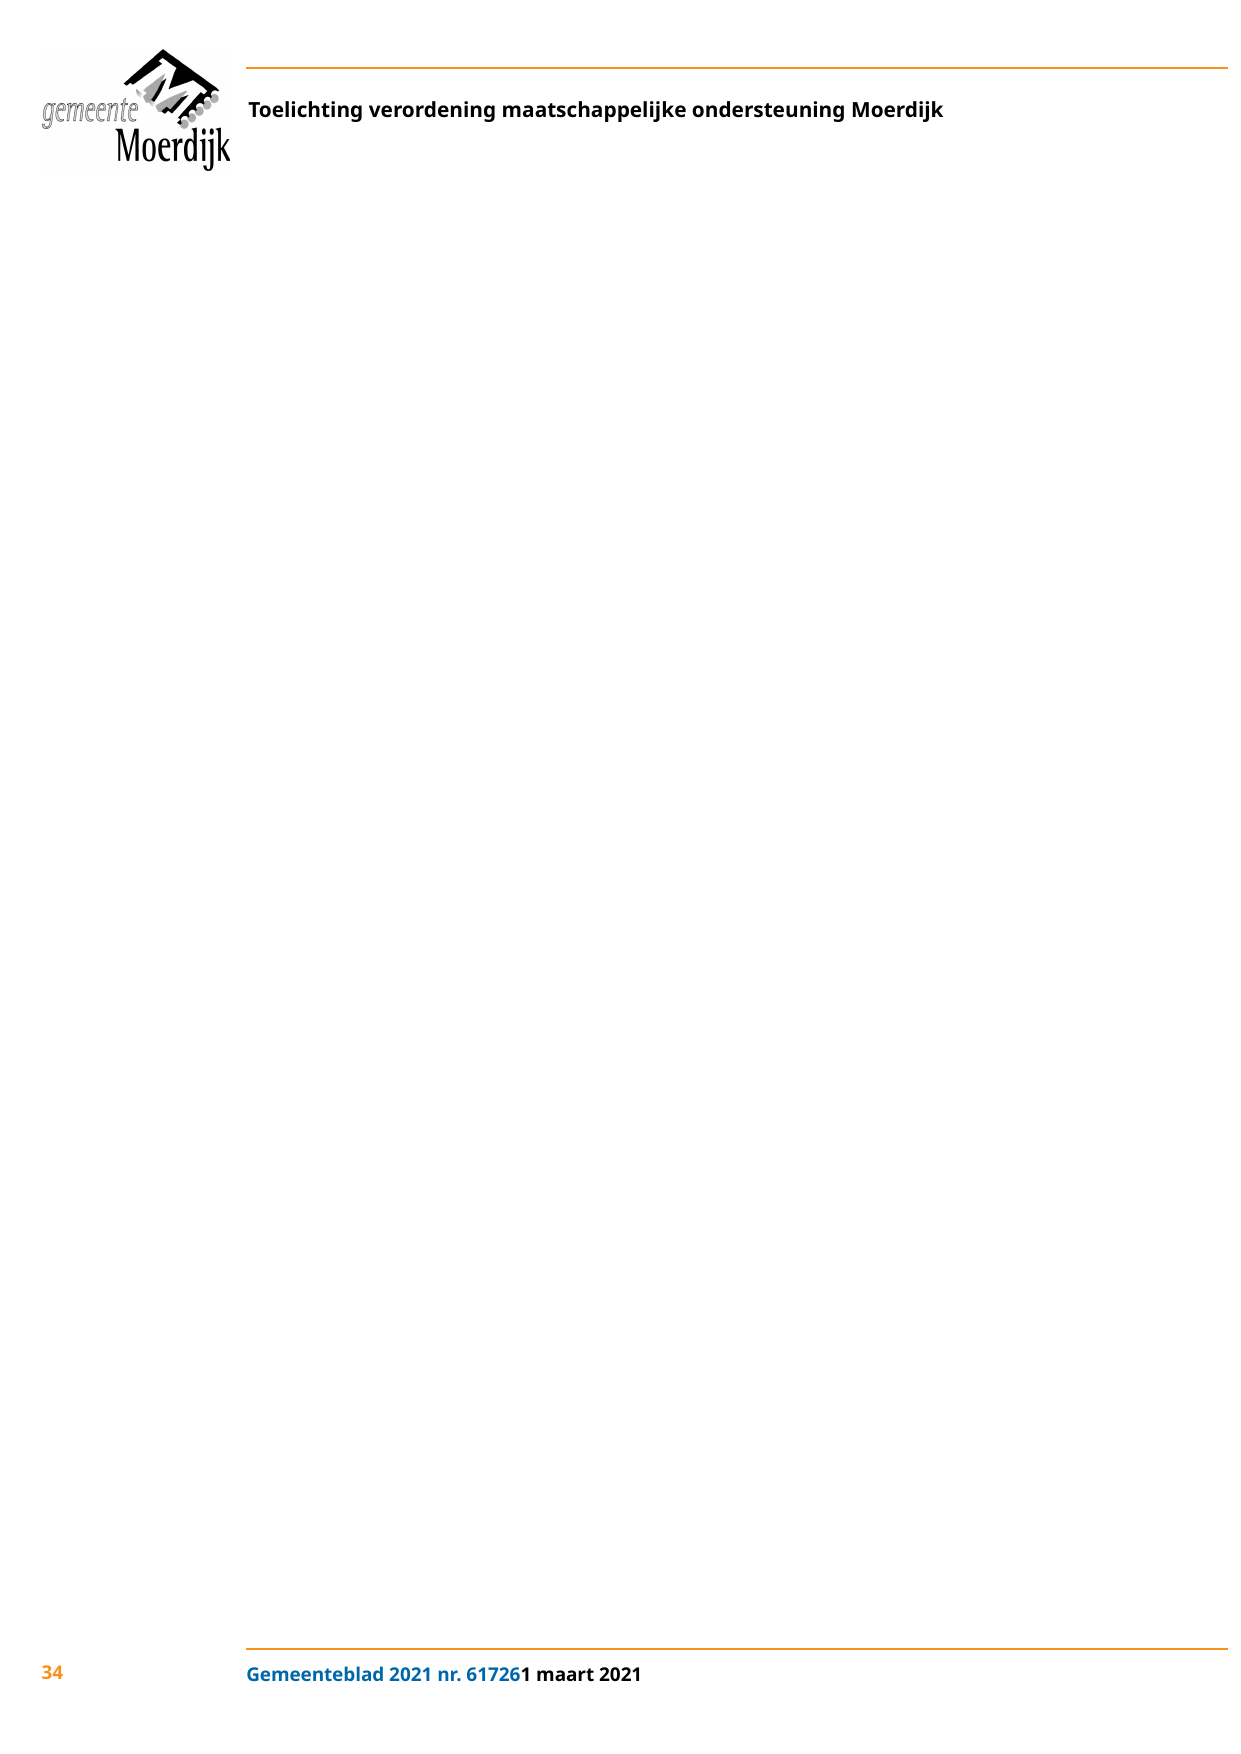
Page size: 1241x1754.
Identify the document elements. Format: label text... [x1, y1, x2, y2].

text Toelichting verordening maatschappelijke ondersteuning Moerdijk [248, 95, 1152, 123]
picture [41, 47, 231, 172]
